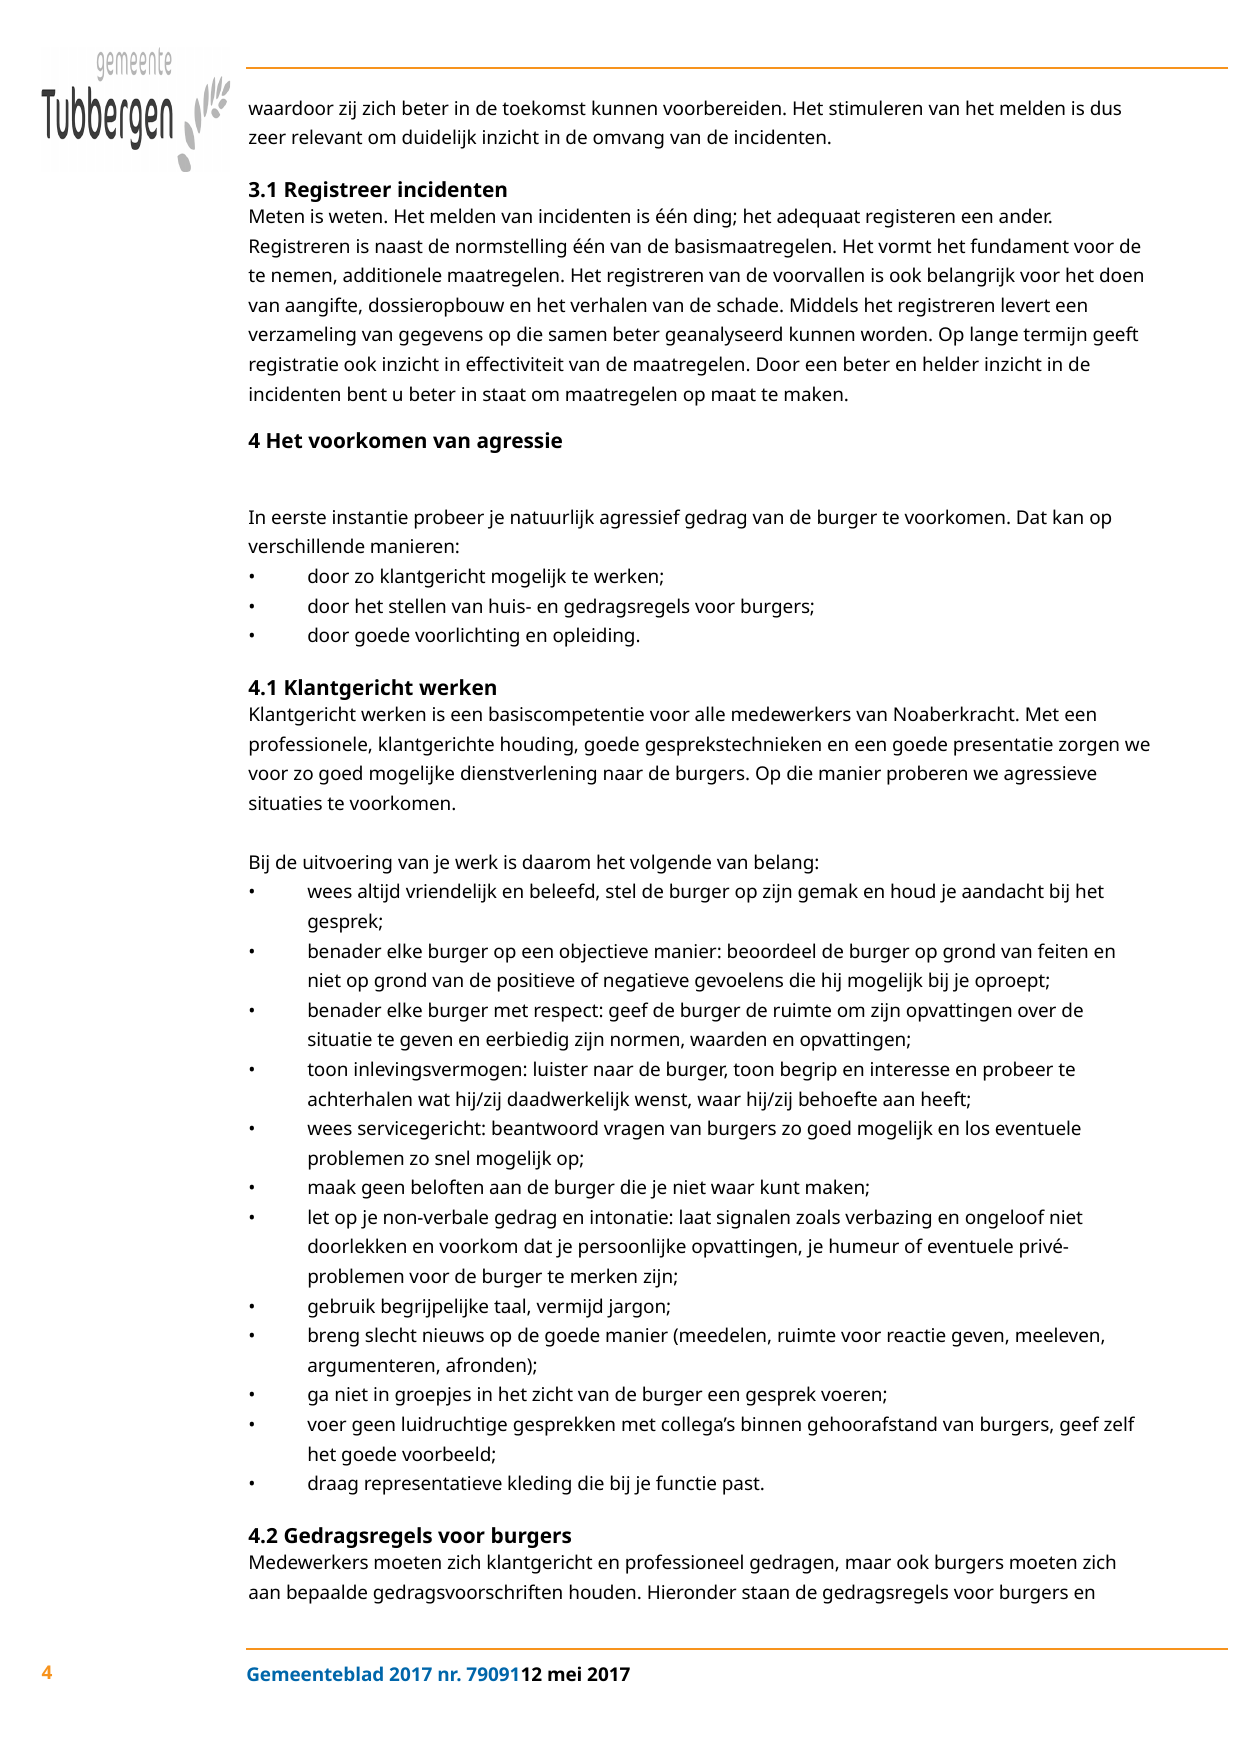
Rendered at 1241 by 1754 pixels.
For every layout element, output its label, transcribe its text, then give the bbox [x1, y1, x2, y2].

picture [41, 47, 231, 172]
text 3.1 Registreer incidenten [248, 175, 1152, 203]
list door zo klantgericht mogelijk te werken; [248, 563, 1152, 589]
list gebruik begrijpelijke taal, vermijd jargon; [248, 1293, 1152, 1319]
text Meten is weten. Het melden van incidenten is één ding; het adequaat registeren een ander. Registreren is naast de normstelling één van de basismaatregelen. Het vormt het fundament voor de te nemen, additionele maatregelen. Het registreren van de voorvallen is ook belangrijk voor het doen van aangifte, dossieropbouw en het verhalen van de schade. Middels het registreren levert een verzameling van gegevens op die samen beter geanalyseerd kunnen worden. Op lange termijn geeft registratie ook inzicht in effectiviteit van de maatregelen. Door een beter en helder inzicht in de incidenten bent u beter in staat om maatregelen op maat te maken. [248, 203, 1152, 406]
list toon inlevingsvermogen: luister naar de burger, toon begrip en interesse en probeer te achterhalen wat hij/zij daadwerkelijk wenst, waar hij/zij behoefte aan heeft; [248, 1056, 1152, 1112]
list benader elke burger met respect: geef de burger de ruimte om zijn opvattingen over de situatie te geven en eerbiedig zijn normen, waarden en opvattingen; [248, 997, 1152, 1052]
text Medewerkers moeten zich klantgericht en professioneel gedragen, maar ook burgers moeten zich aan bepaalde gedragsvoorschriften houden. Hieronder staan de gedragsregels voor burgers en [248, 1549, 1152, 1604]
list maak geen beloften aan de burger die je niet waar kunt maken; [248, 1174, 1152, 1200]
text In eerste instantie probeer je natuurlijk agressief gedrag van de burger te voorkomen. Dat kan op verschillende manieren: [248, 504, 1152, 559]
text 4.1 Klantgericht werken [248, 673, 1152, 701]
list door goede voorlichting en opleiding. [248, 622, 1152, 648]
list wees servicegericht: beantwoord vragen van burgers zo goed mogelijk en los eventuele problemen zo snel mogelijk op; [248, 1115, 1152, 1171]
list draag representatieve kleding die bij je functie past. [248, 1470, 1152, 1496]
list ga niet in groepjes in het zicht van de burger een gesprek voeren; [248, 1382, 1152, 1407]
list wees altijd vriendelijk en beleefd, stel de burger op zijn gemak en houd je aandacht bij het gesprek; [248, 879, 1152, 934]
list benader elke burger op een objectieve manier: beoordeel de burger op grond van feiten en niet op grond van de positieve of negatieve gevoelens die hij mogelijk bij je oproept; [248, 938, 1152, 993]
list door het stellen van huis- en gedragsregels voor burgers; [248, 593, 1152, 618]
text Bij de uitvoering van je werk is daarom het volgende van belang: [248, 849, 1152, 875]
text 4.2 Gedragsregels voor burgers [248, 1521, 1152, 1549]
list voer geen luidruchtige gesprekken met collega’s binnen gehoorafstand van burgers, geef zelf het goede voorbeeld; [248, 1411, 1152, 1467]
text Klantgericht werken is een basiscompetentie voor alle medewerkers van Noaberkracht. Met een professionele, klantgerichte houding, goede gesprekstechnieken en een goede presentatie zorgen we voor zo goed mogelijke dienstverlening naar de burgers. Op die manier proberen we agressieve situaties te voorkomen. [248, 701, 1152, 816]
list breng slecht nieuws op de goede manier (meedelen, ruimte voor reactie geven, meeleven, argumenteren, afronden); [248, 1322, 1152, 1378]
text 4 Het voorkomen van agressie [248, 426, 1152, 455]
text waardoor zij zich beter in de toekomst kunnen voorbereiden. Het stimuleren van het melden is dus zeer relevant om duidelijk inzicht in de omvang van de incidenten. [248, 95, 1152, 150]
list let op je non-verbale gedrag en intonatie: laat signalen zoals verbazing en ongeloof niet doorlekken en voorkom dat je persoonlijke opvattingen, je humeur of eventuele privé-problemen voor de burger te merken zijn; [248, 1204, 1152, 1289]
